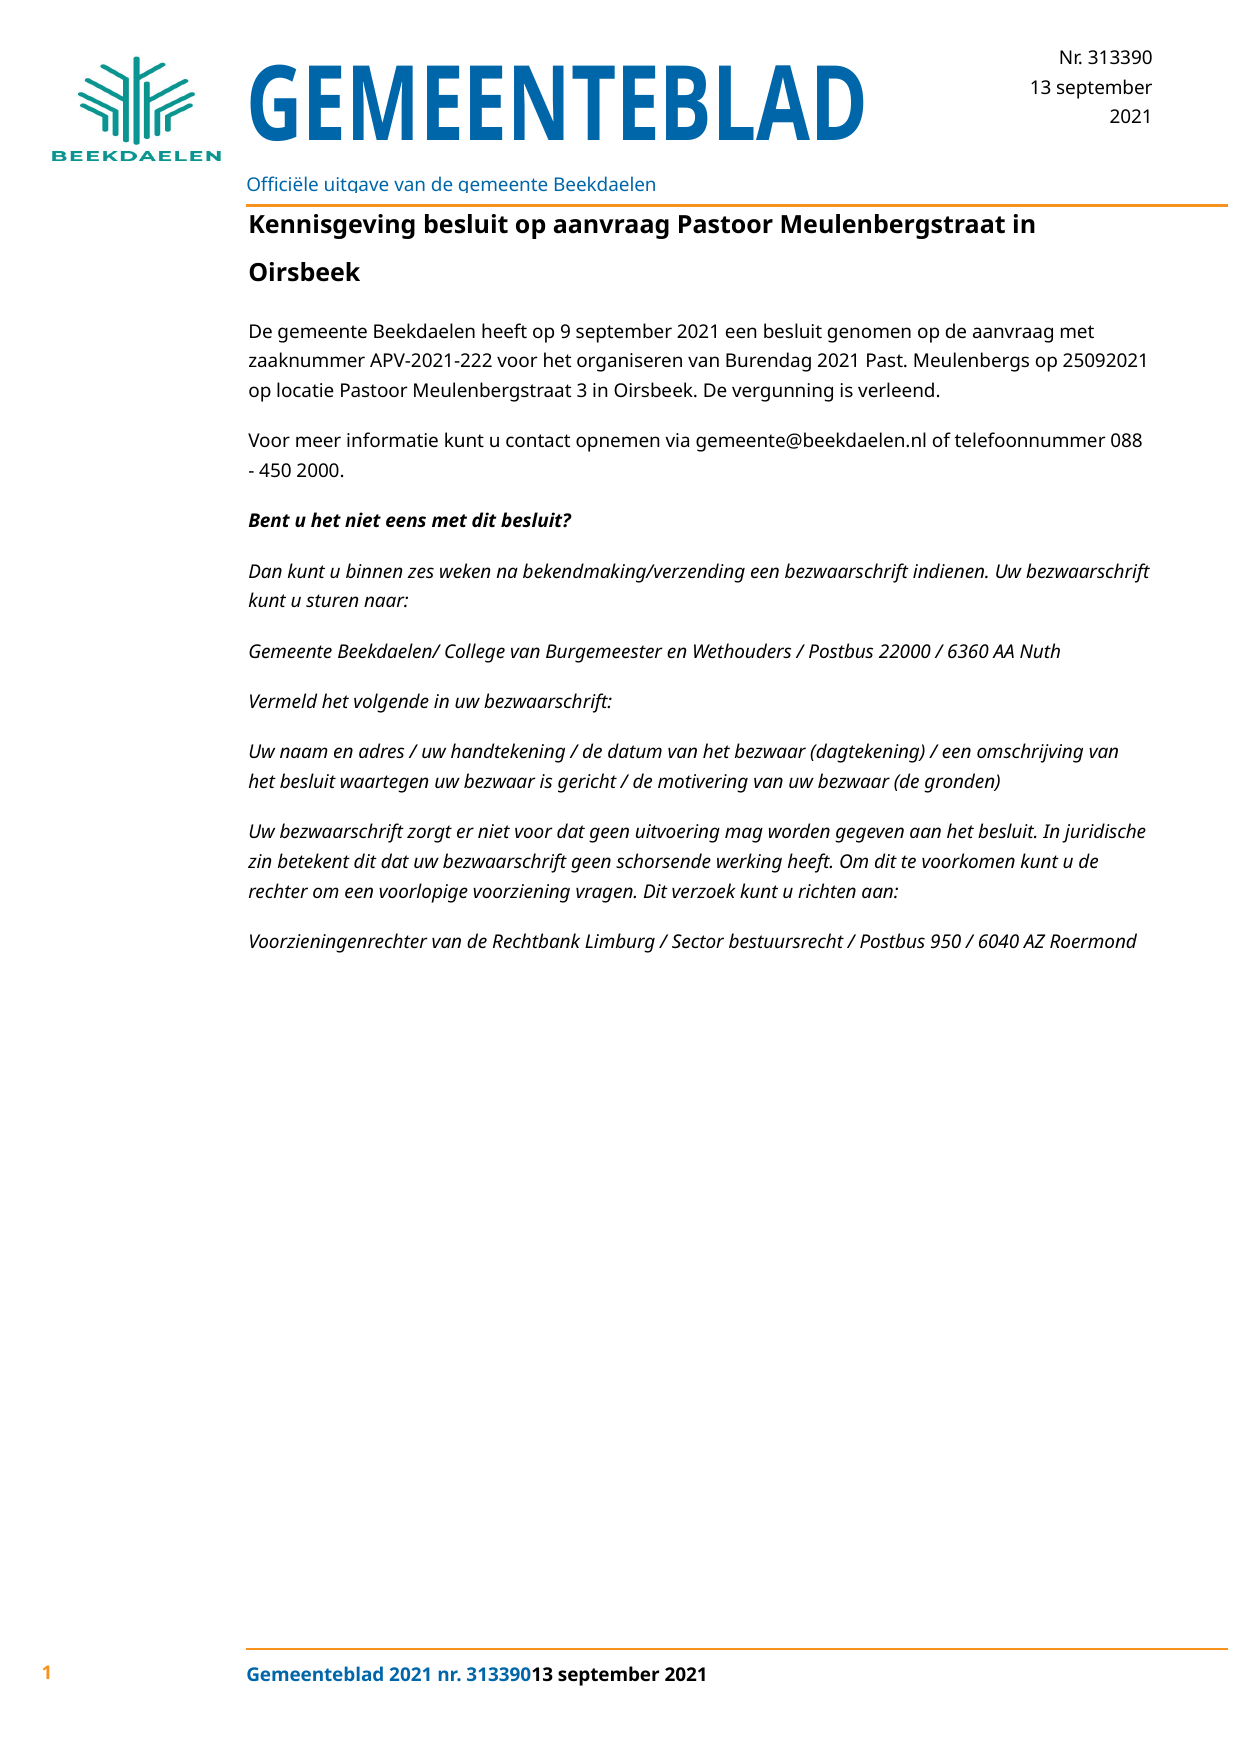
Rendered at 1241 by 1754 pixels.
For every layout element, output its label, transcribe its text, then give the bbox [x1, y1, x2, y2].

text Voorzieningenrechter van de Rechtbank Limburg / Sector bestuursrecht / Postbus 950 / 6040 AZ Roermond [248, 928, 1152, 954]
text Uw naam en adres / uw handtekening / de datum van het bezwaar (dagtekening) / een omschrijving van het besluit waartegen uw bezwaar is gericht / de motivering van uw bezwaar (de gronden) [248, 739, 1152, 794]
text Vermeld het volgende in uw bezwaarschrift: [248, 688, 1152, 714]
text Bent u het niet eens met dit besluit? [248, 507, 1152, 533]
text De gemeente Beekdaelen heeft op 9 september 2021 een besluit genomen op de aanvraag met zaaknummer APV-2021-222 voor het organiseren van Burendag 2021 Past. Meulenbergs op 25092021 op locatie Pastoor Meulenbergstraat 3 in Oirsbeek. De vergunning is verleend. [248, 318, 1152, 403]
text Voor meer informatie kunt u contact opnemen via gemeente@beekdaelen.nl of telefoonnummer 088 - 450 2000. [248, 427, 1152, 483]
text Uw bezwaarschrift zorgt er niet voor dat geen uitvoering mag worden gegeven aan het besluit. In juridische zin betekent dit dat uw bezwaarschrift geen schorsende werking heeft. Om dit te voorkomen kunt u de rechter om een voorlopige voorziening vragen. Dit verzoek kunt u richten aan: [248, 819, 1152, 904]
picture [41, 47, 231, 172]
text Gemeente Beekdaelen/ College van Burgemeester en Wethouders / Postbus 22000 / 6360 AA Nuth [248, 638, 1152, 664]
text Kennisgeving besluit op aanvraag Pastoor Meulenbergstraat in Oirsbeek [248, 207, 1152, 288]
text Dan kunt u binnen zes weken na bekendmaking/verzending een bezwaarschrift indienen. Uw bezwaarschrift kunt u sturen naar: [248, 558, 1152, 613]
